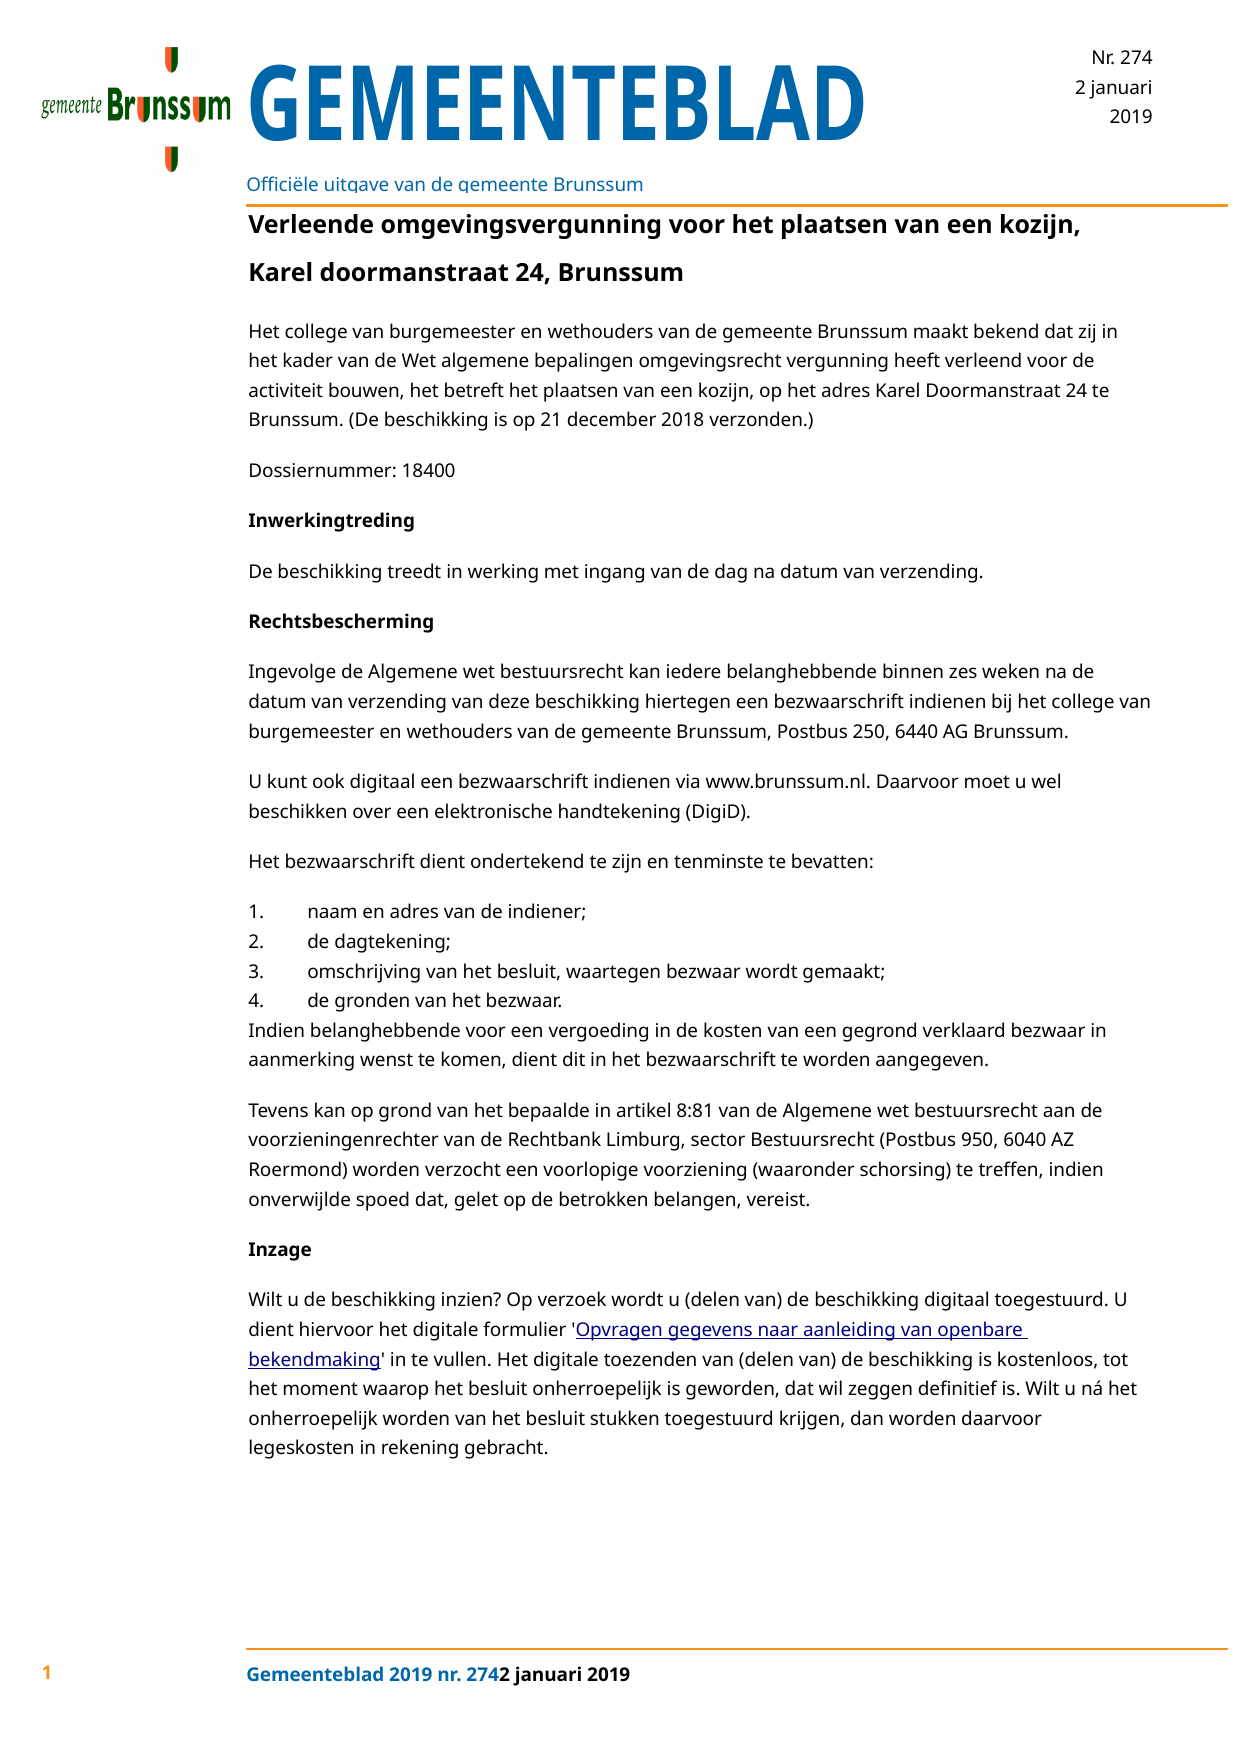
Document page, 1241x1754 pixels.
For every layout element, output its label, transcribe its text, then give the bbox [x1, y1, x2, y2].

text Het bezwaarschrift dient ondertekend te zijn en tenminste te bevatten: [248, 848, 1152, 874]
text Wilt u de beschikking inzien? Op verzoek wordt u (delen van) de beschikking digitaal toegestuurd. U dient hiervoor het digitale formulier 'Opvragen gegevens naar aanleiding van openbare bekendmaking' in te vullen. Het digitale toezenden van (delen van) de beschikking is kostenloos, tot het moment waarop het besluit onherroepelijk is geworden, dat wil zeggen definitief is. Wilt u ná het onherroepelijk worden van het besluit stukken toegestuurd krijgen, dan worden daarvoor legeskosten in rekening gebracht. [248, 1287, 1152, 1460]
text Verleende omgevingsvergunning voor het plaatsen van een kozijn, Karel doormanstraat 24, Brunssum [248, 207, 1152, 288]
text Indien belanghebbende voor een vergoeding in de kosten van een gegrond verklaard bezwaar in aanmerking wenst te komen, dient dit in het bezwaarschrift te worden aangegeven. [248, 1017, 1152, 1072]
text Rechtsbescherming [248, 608, 1152, 634]
text Tevens kan op grond van het bepaalde in artikel 8:81 van de Algemene wet bestuursrecht aan de voorzieningenrechter van de Rechtbank Limburg, sector Bestuursrecht (Postbus 950, 6040 AZ Roermond) worden verzocht een voorlopige voorziening (waaronder schorsing) te treffen, indien onverwijlde spoed dat, gelet op de betrokken belangen, vereist. [248, 1097, 1152, 1212]
text De beschikking treedt in werking met ingang van de dag na datum van verzending. [248, 558, 1152, 584]
list de dagtekening; [248, 928, 1152, 954]
text Dossiernummer: 18400 [248, 457, 1152, 483]
list naam en adres van de indiener; [248, 899, 1152, 924]
list omschrijving van het besluit, waartegen bezwaar wordt gemaakt; [248, 958, 1152, 984]
text U kunt ook digitaal een bezwaarschrift indienen via www.brunssum.nl. Daarvoor moet u wel beschikken over een elektronische handtekening (DigiD). [248, 768, 1152, 824]
text Inwerkingtreding [248, 507, 1152, 533]
text Inzage [248, 1236, 1152, 1262]
text Ingevolge de Algemene wet bestuursrecht kan iedere belanghebbende binnen zes weken na de datum van verzending van deze beschikking hiertegen een bezwaarschrift indienen bij het college van burgemeester en wethouders van de gemeente Brunssum, Postbus 250, 6440 AG Brunssum. [248, 659, 1152, 744]
picture [41, 47, 231, 172]
list de gronden van het bezwaar. [248, 987, 1152, 1013]
text Het college van burgemeester en wethouders van de gemeente Brunssum maakt bekend dat zij in het kader van de Wet algemene bepalingen omgevingsrecht vergunning heeft verleend voor de activiteit bouwen, het betreft het plaatsen van een kozijn, op het adres Karel Doormanstraat 24 te Brunssum. (De beschikking is op 21 december 2018 verzonden.) [248, 318, 1152, 432]
